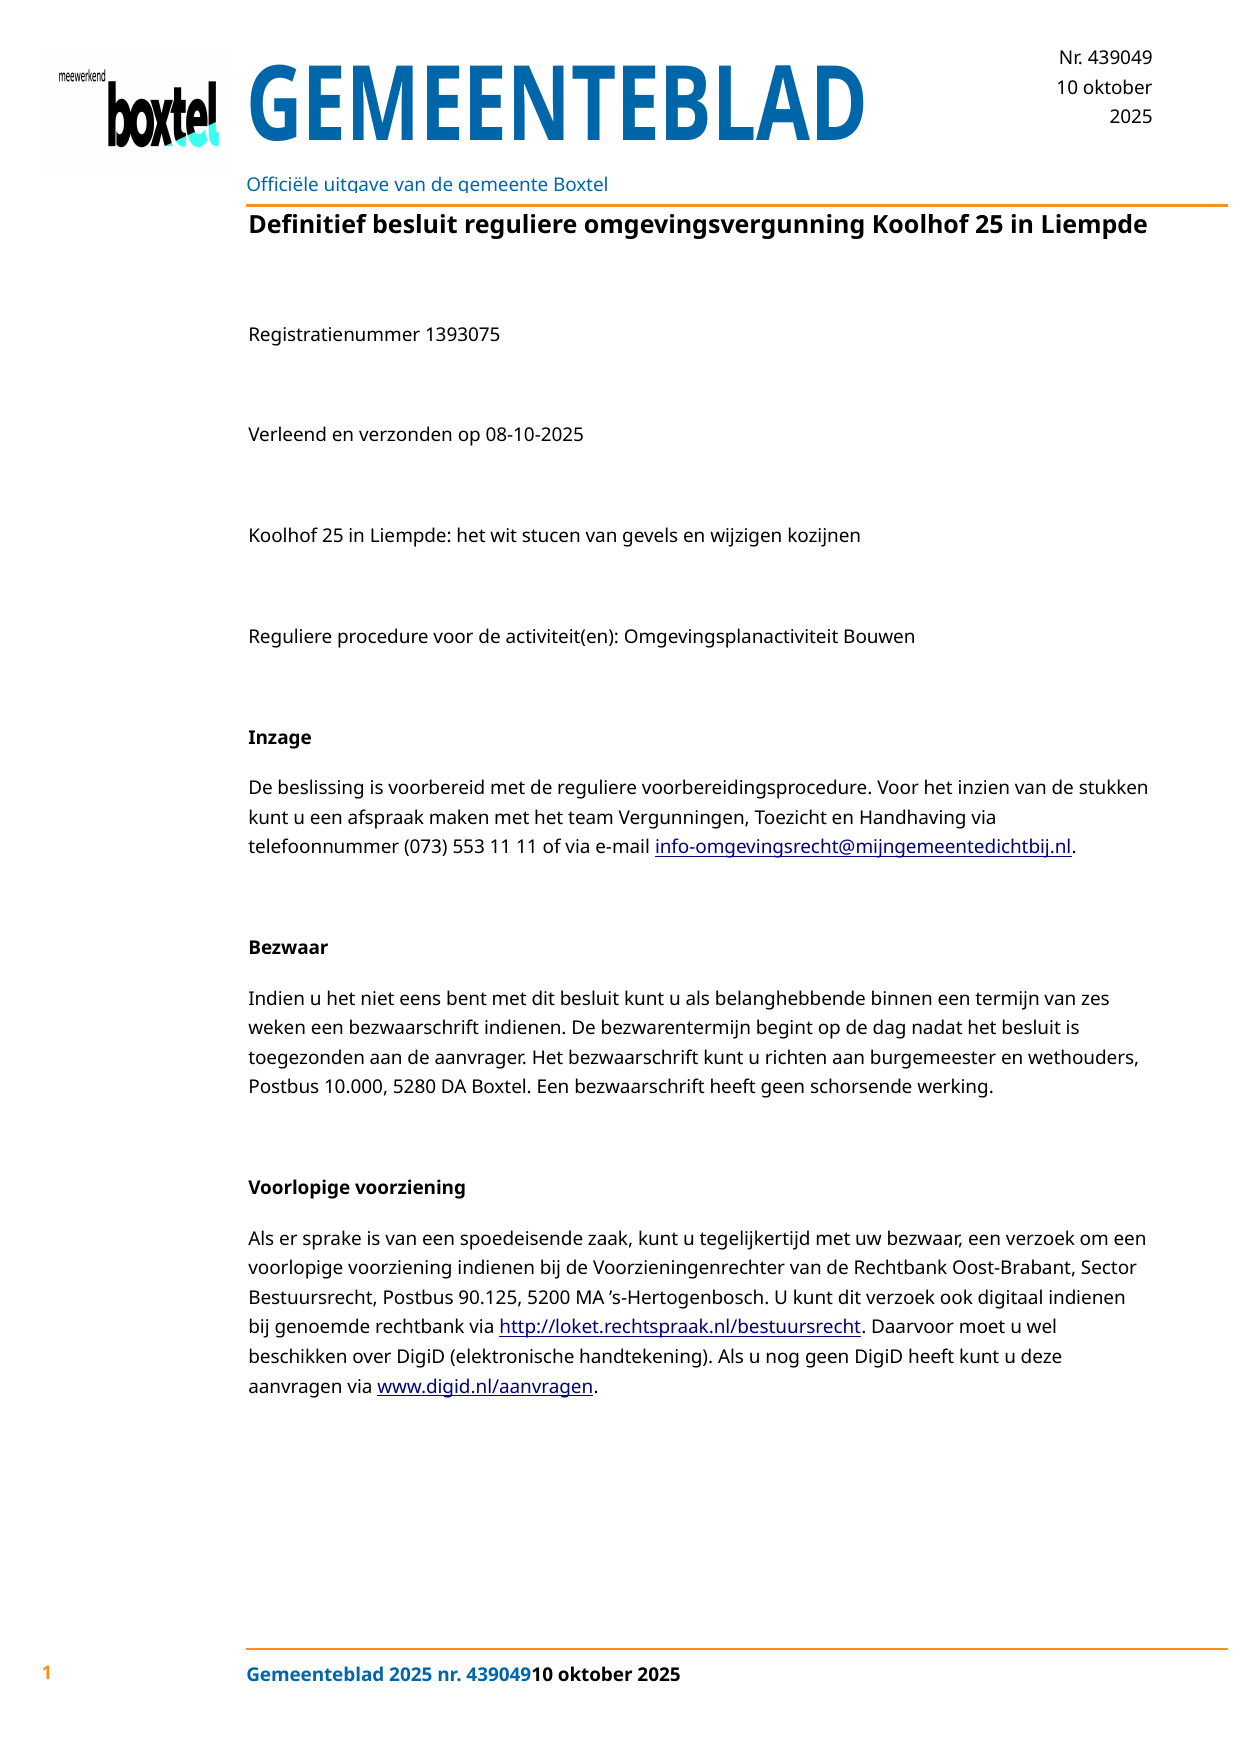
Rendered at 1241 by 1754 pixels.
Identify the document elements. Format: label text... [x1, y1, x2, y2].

text Bezwaar [248, 934, 1152, 960]
text De beslissing is voorbereid met de reguliere voorbereidingsprocedure. Voor het inzien van de stukken kunt u een afspraak maken met het team Vergunningen, Toezicht en Handhaving via telefoonnummer (073) 553 11 11 of via e-mail info-omgevingsrecht@mijngemeentedichtbij.nl. [248, 774, 1152, 859]
text Registratienummer 1393075 [248, 321, 1152, 346]
text Reguliere procedure voor de activiteit(en): Omgevingsplanactiviteit Bouwen [248, 623, 1152, 649]
text Als er sprake is van een spoedeisende zaak, kunt u tegelijkertijd met uw bezwaar, een verzoek om een voorlopige voorziening indienen bij de Voorzieningenrechter van de Rechtbank Oost-Brabant, Sector Bestuursrecht, Postbus 90.125, 5200 MA ’s-Hertogenbosch. U kunt dit verzoek ook digitaal indienen bij genoemde rechtbank via http://loket.rechtspraak.nl/bestuursrecht. Daarvoor moet u wel beschikken over DigiD (elektronische handtekening). Als u nog geen DigiD heeft kunt u deze aanvragen via www.digid.nl/aanvragen. [248, 1225, 1152, 1398]
picture [41, 47, 231, 172]
text Definitief besluit reguliere omgevingsvergunning Koolhof 25 in Liempde [248, 207, 1152, 241]
text Indien u het niet eens bent met dit besluit kunt u als belanghebbende binnen een termijn van zes weken een bezwaarschrift indienen. De bezwarentermijn begint op de dag nadat het besluit is toegezonden aan de aanvrager. Het bezwaarschrift kunt u richten aan burgemeester en wethouders, Postbus 10.000, 5280 DA Boxtel. Een bezwaarschrift heeft geen schorsende werking. [248, 985, 1152, 1099]
text Verleend en verzonden op 08-10-2025 [248, 422, 1152, 447]
text Inzage [248, 724, 1152, 750]
text Voorlopige voorziening [248, 1174, 1152, 1200]
text Koolhof 25 in Liempde: het wit stucen van gevels en wijzigen kozijnen [248, 522, 1152, 548]
